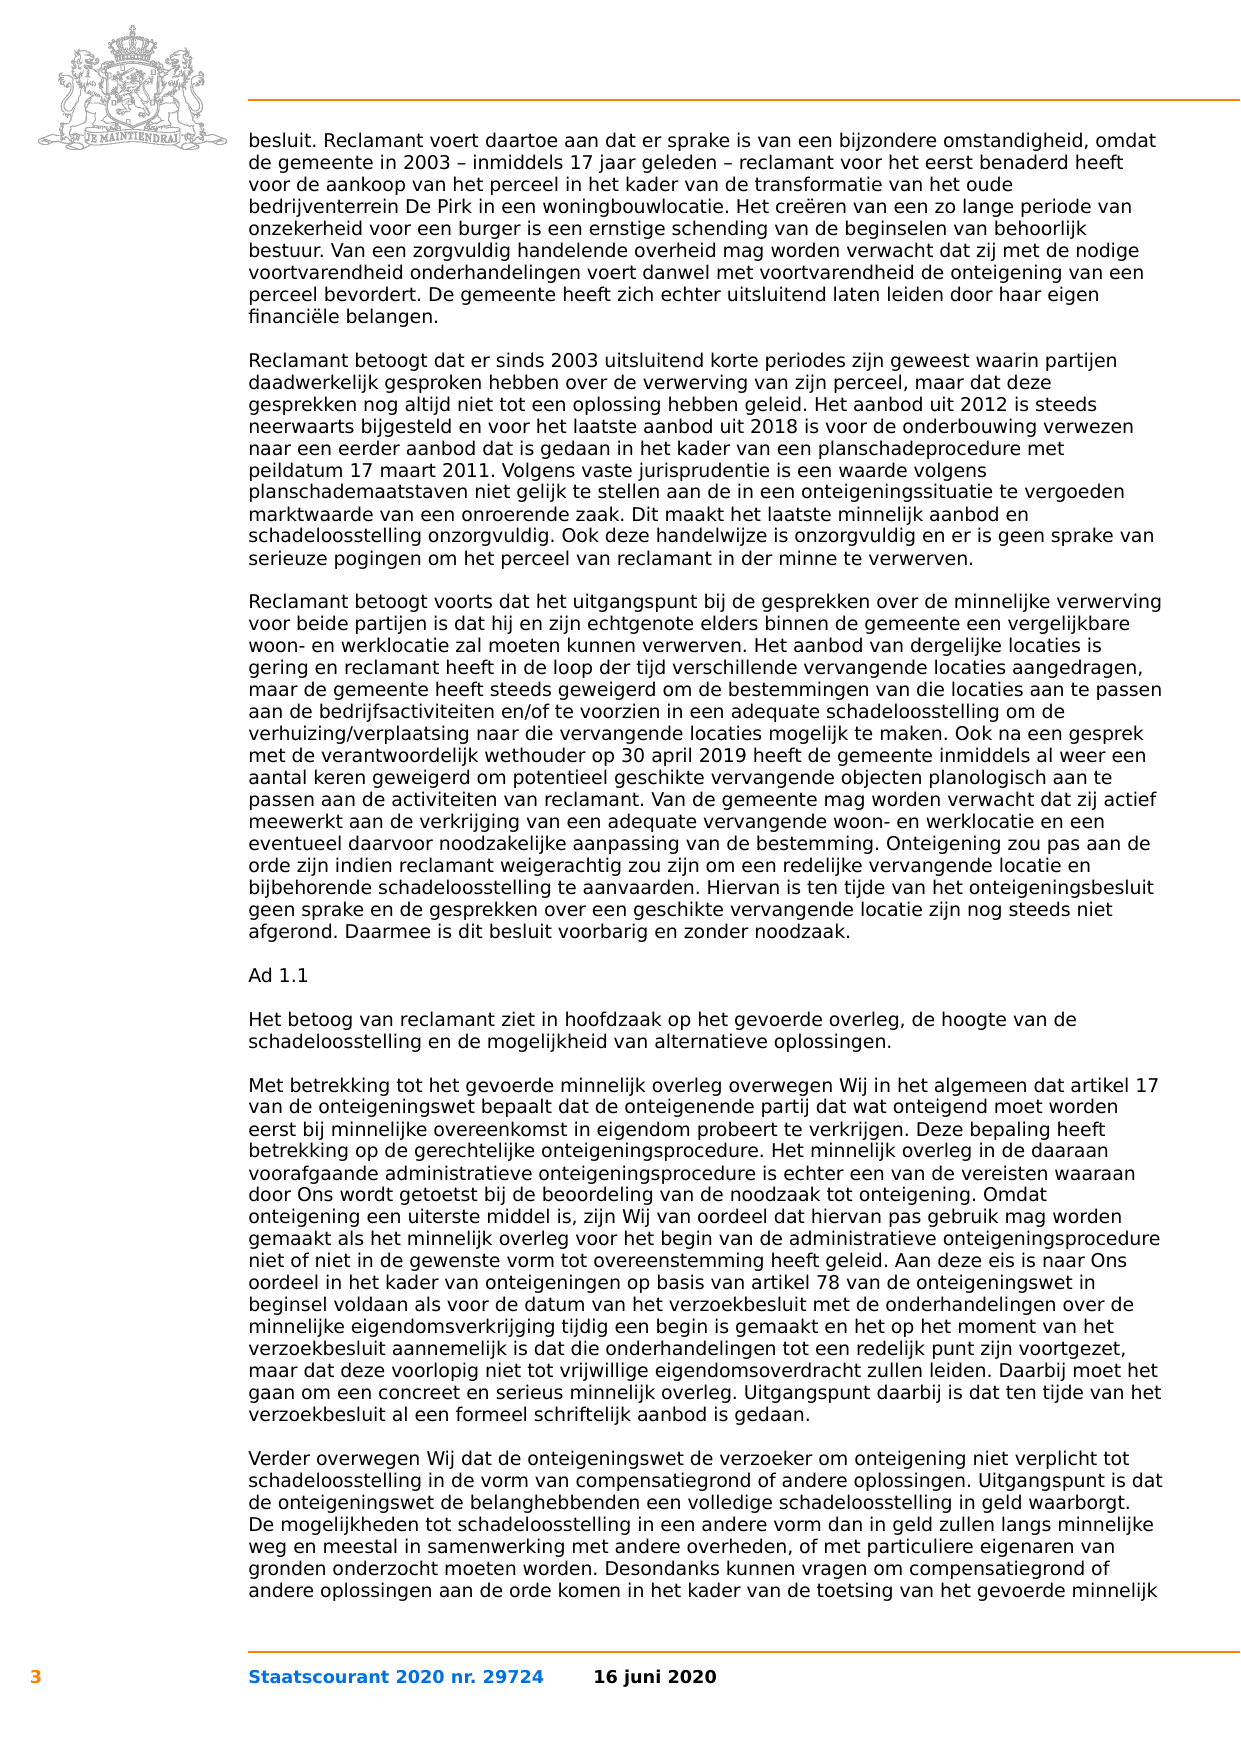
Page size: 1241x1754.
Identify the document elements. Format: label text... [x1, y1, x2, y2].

text Reclamant betoogt voorts dat het uitgangspunt bij de gesprekken over de minnelijke verwerving voor beide partijen is dat hij en zijn echtgenote elders binnen de gemeente een vergelijkbare woon- en werklocatie zal moeten kunnen verwerven. Het aanbod van dergelijke locaties is gering en reclamant heeft in de loop der tijd verschillende vervangende locaties aangedragen, maar de gemeente heeft steeds geweigerd om de bestemmingen van die locaties aan te passen aan de bedrijfsactiviteiten en/of te voorzien in een adequate schadeloosstelling om de verhuizing/verplaatsing naar die vervangende locaties mogelijk te maken. Ook na een gesprek met de verantwoordelijk wethouder op 30 april 2019 heeft de gemeente inmiddels al weer een aantal keren geweigerd om potentieel geschikte vervangende objecten planologisch aan te passen aan de activiteiten van reclamant. Van de gemeente mag worden verwacht dat zij actief meewerkt aan de verkrijging van een adequate vervangende woon- en werklocatie en een eventueel daarvoor noodzakelijke aanpassing van de bestemming. Onteigening zou pas aan de orde zijn indien reclamant weigerachtig zou zijn om een redelijke vervangende locatie en bijbehorende schadeloosstelling te aanvaarden. Hiervan is ten tijde van het onteigeningsbesluit geen sprake en de gesprekken over een geschikte vervangende locatie zijn nog steeds niet afgerond. Daarmee is dit besluit voorbarig en zonder noodzaak. [248, 591, 1163, 943]
text Het betoog van reclamant ziet in hoofdzaak op het gevoerde overleg, de hoogte van de schadeloosstelling en de mogelijkheid van alternatieve oplossingen. [248, 1009, 1163, 1053]
text Verder overwegen Wij dat de onteigeningswet de verzoeker om onteigening niet verplicht tot schadeloosstelling in de vorm van compensatiegrond of andere oplossingen. Uitgangspunt is dat de onteigeningswet de belanghebbenden een volledige schadeloosstelling in geld waarborgt. De mogelijkheden tot schadeloosstelling in een andere vorm dan in geld zullen langs minnelijke weg en meestal in samenwerking met andere overheden, of met particuliere eigenaren van gronden onderzocht moeten worden. Desondanks kunnen vragen om compensatiegrond of andere oplossingen aan de orde komen in het kader van de toetsing van het gevoerde minnelijk [248, 1448, 1163, 1602]
text besluit. Reclamant voert daartoe aan dat er sprake is van een bijzondere omstandigheid, omdat de gemeente in 2003 – inmiddels 17 jaar geleden – reclamant voor het eerst benaderd heeft voor de aankoop van het perceel in het kader van de transformatie van het oude bedrijventerrein De Pirk in een woningbouwlocatie. Het creëren van een zo lange periode van onzekerheid voor een burger is een ernstige schending van de beginselen van behoorlijk bestuur. Van een zorgvuldig handelende overheid mag worden verwacht dat zij met de nodige voortvarendheid onderhandelingen voert danwel met voortvarendheid de onteigening van een perceel bevordert. De gemeente heeft zich echter uitsluitend laten leiden door haar eigen financiële belangen. [248, 130, 1163, 328]
text Ad 1.1 [248, 965, 1163, 987]
text Met betrekking tot het gevoerde minnelijk overleg overwegen Wij in het algemeen dat artikel 17 van de onteigeningswet bepaalt dat de onteigenende partij dat wat onteigend moet worden eerst bij minnelijke overeenkomst in eigendom probeert te verkrijgen. Deze bepaling heeft betrekking op de gerechtelijke onteigeningsprocedure. Het minnelijk overleg in de daaraan voorafgaande administratieve onteigeningsprocedure is echter een van de vereisten waaraan door Ons wordt getoetst bij de beoordeling van de noodzaak tot onteigening. Omdat onteigening een uiterste middel is, zijn Wij van oordeel dat hiervan pas gebruik mag worden gemaakt als het minnelijk overleg voor het begin van de administratieve onteigeningsprocedure niet of niet in de gewenste vorm tot overeenstemming heeft geleid. Aan deze eis is naar Ons oordeel in het kader van onteigeningen op basis van artikel 78 van de onteigeningswet in beginsel voldaan als voor de datum van het verzoekbesluit met de onderhandelingen over de minnelijke eigendomsverkrijging tijdig een begin is gemaakt en het op het moment van het verzoekbesluit aannemelijk is dat die onderhandelingen tot een redelijk punt zijn voortgezet, maar dat deze voorlopig niet tot vrijwillige eigendomsoverdracht zullen leiden. Daarbij moet het gaan om een concreet en serieus minnelijk overleg. Uitgangspunt daarbij is dat ten tijde van het verzoekbesluit al een formeel schriftelijk aanbod is gedaan. [248, 1074, 1163, 1426]
picture [38, 25, 227, 150]
text Reclamant betoogt dat er sinds 2003 uitsluitend korte periodes zijn geweest waarin partijen daadwerkelijk gesproken hebben over de verwerving van zijn perceel, maar dat deze gesprekken nog altijd niet tot een oplossing hebben geleid. Het aanbod uit 2012 is steeds neerwaarts bijgesteld en voor het laatste aanbod uit 2018 is voor de onderbouwing verwezen naar een eerder aanbod dat is gedaan in het kader van een planschadeprocedure met peildatum 17 maart 2011. Volgens vaste jurisprudentie is een waarde volgens planschademaatstaven niet gelijk te stellen aan de in een onteigeningssituatie te vergoeden marktwaarde van een onroerende zaak. Dit maakt het laatste minnelijk aanbod en schadeloosstelling onzorgvuldig. Ook deze handelwijze is onzorgvuldig en er is geen sprake van serieuze pogingen om het perceel van reclamant in der minne te verwerven. [248, 349, 1163, 569]
